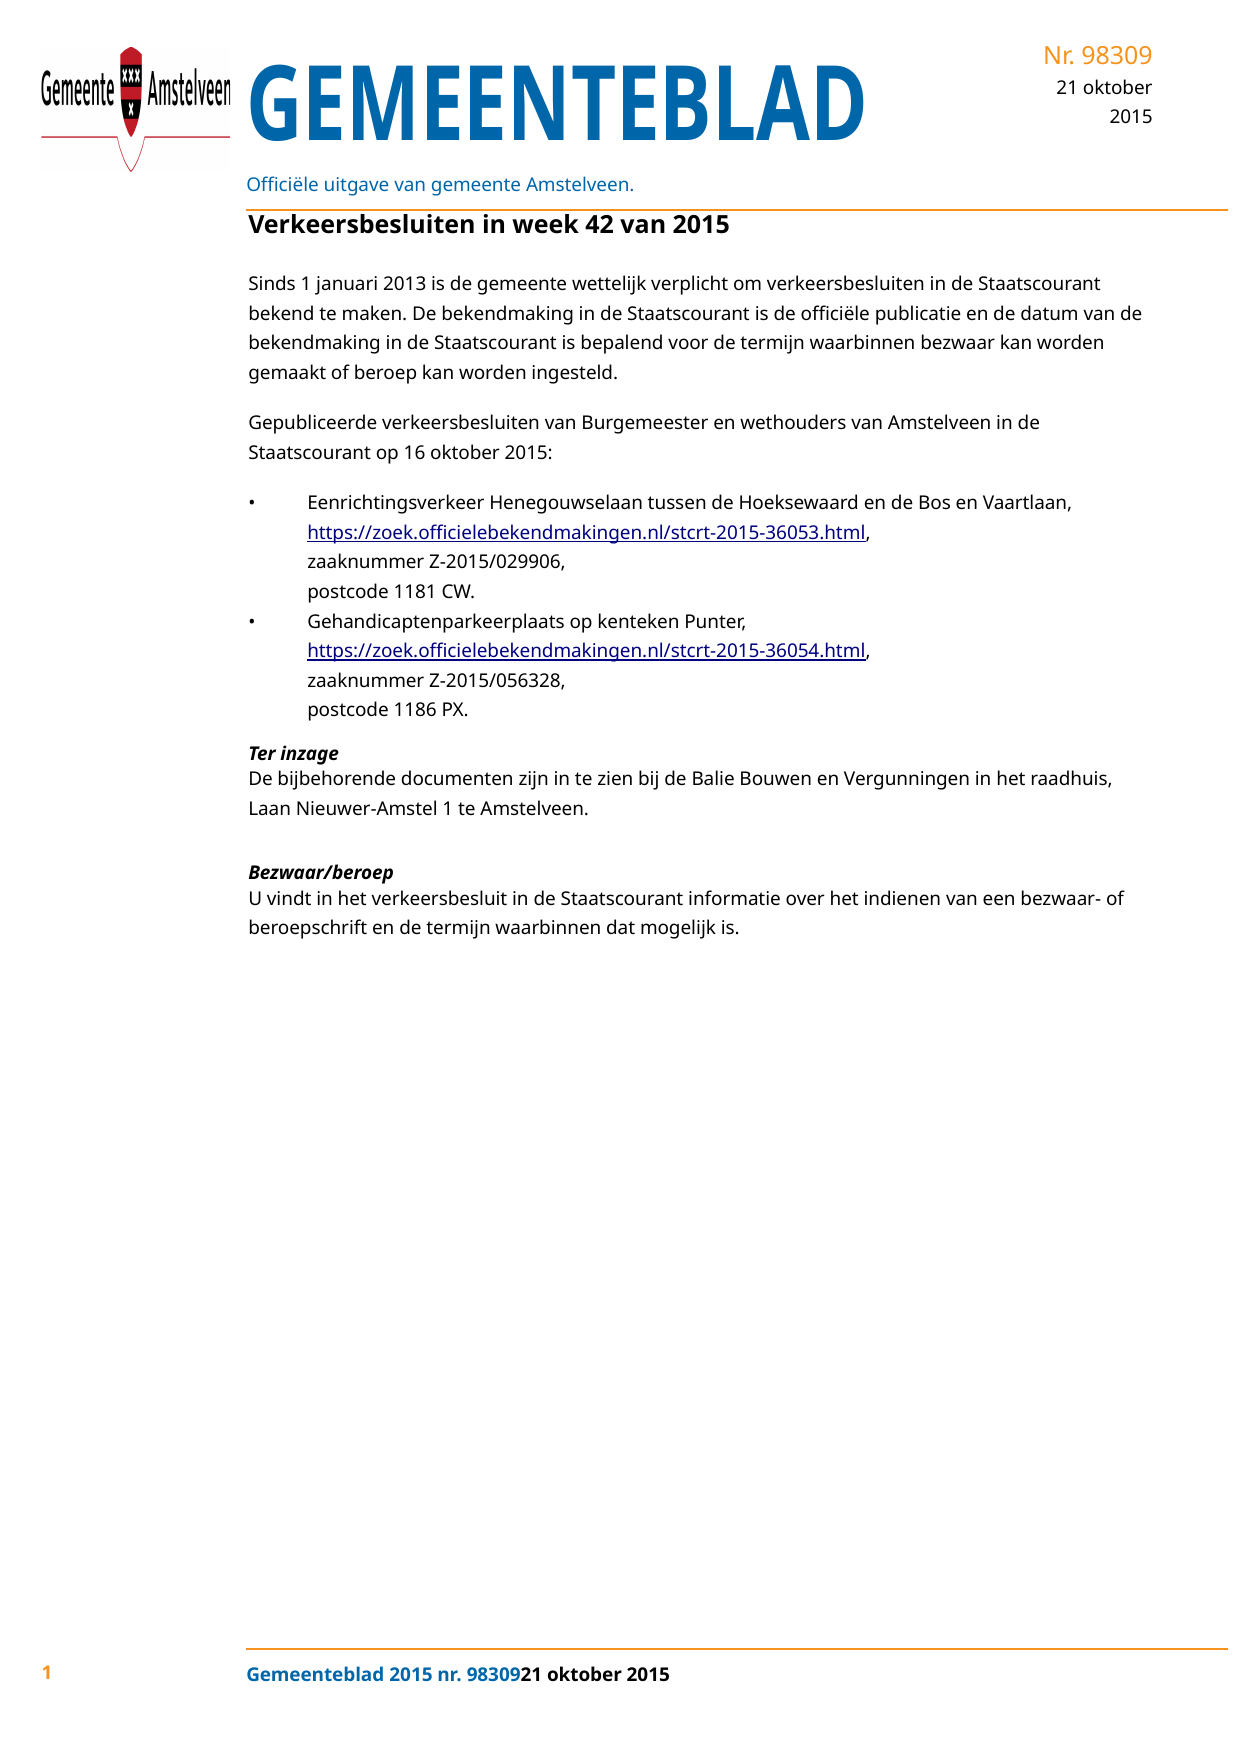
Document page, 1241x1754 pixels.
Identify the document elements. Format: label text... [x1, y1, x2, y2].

list zaaknummer Z-2015/029906, [248, 549, 1152, 574]
list postcode 1186 PX. [248, 697, 1152, 722]
list Eenrichtingsverkeer Henegouwselaan tussen de Hoeksewaard en de Bos en Vaartlaan, [248, 489, 1152, 515]
text Sinds 1 januari 2013 is de gemeente wettelijk verplicht om verkeersbesluiten in de Staatscourant bekend te maken. De bekendmaking in de Staatscourant is de officiële publicatie en de datum van de bekendmaking in de Staatscourant is bepalend voor de termijn waarbinnen bezwaar kan worden gemaakt of beroep kan worden ingesteld. [248, 270, 1152, 385]
text Bezwaar/beroep [248, 859, 1152, 885]
text Gepubliceerde verkeersbesluiten van Burgemeester en wethouders van Amstelveen in de Staatscourant op 16 oktober 2015: [248, 409, 1152, 465]
text U vindt in het verkeersbesluit in de Staatscourant informatie over het indienen van een bezwaar- of beroepschrift en de termijn waarbinnen dat mogelijk is. [248, 885, 1152, 940]
list Gehandicaptenparkeerplaats op kenteken Punter, [248, 608, 1152, 633]
list zaaknummer Z-2015/056328, [248, 667, 1152, 693]
text Verkeersbesluiten in week 42 van 2015 [248, 211, 1152, 241]
picture [41, 47, 231, 172]
text Ter inzage [248, 740, 1152, 765]
text De bijbehorende documenten zijn in te zien bij de Balie Bouwen en Vergunningen in het raadhuis, Laan Nieuwer-Amstel 1 te Amstelveen. [248, 765, 1152, 821]
list postcode 1181 CW. [248, 578, 1152, 604]
list https://zoek.officielebekendmakingen.nl/stcrt-2015-36053.html, [248, 519, 1152, 545]
list https://zoek.officielebekendmakingen.nl/stcrt-2015-36054.html, [248, 637, 1152, 663]
